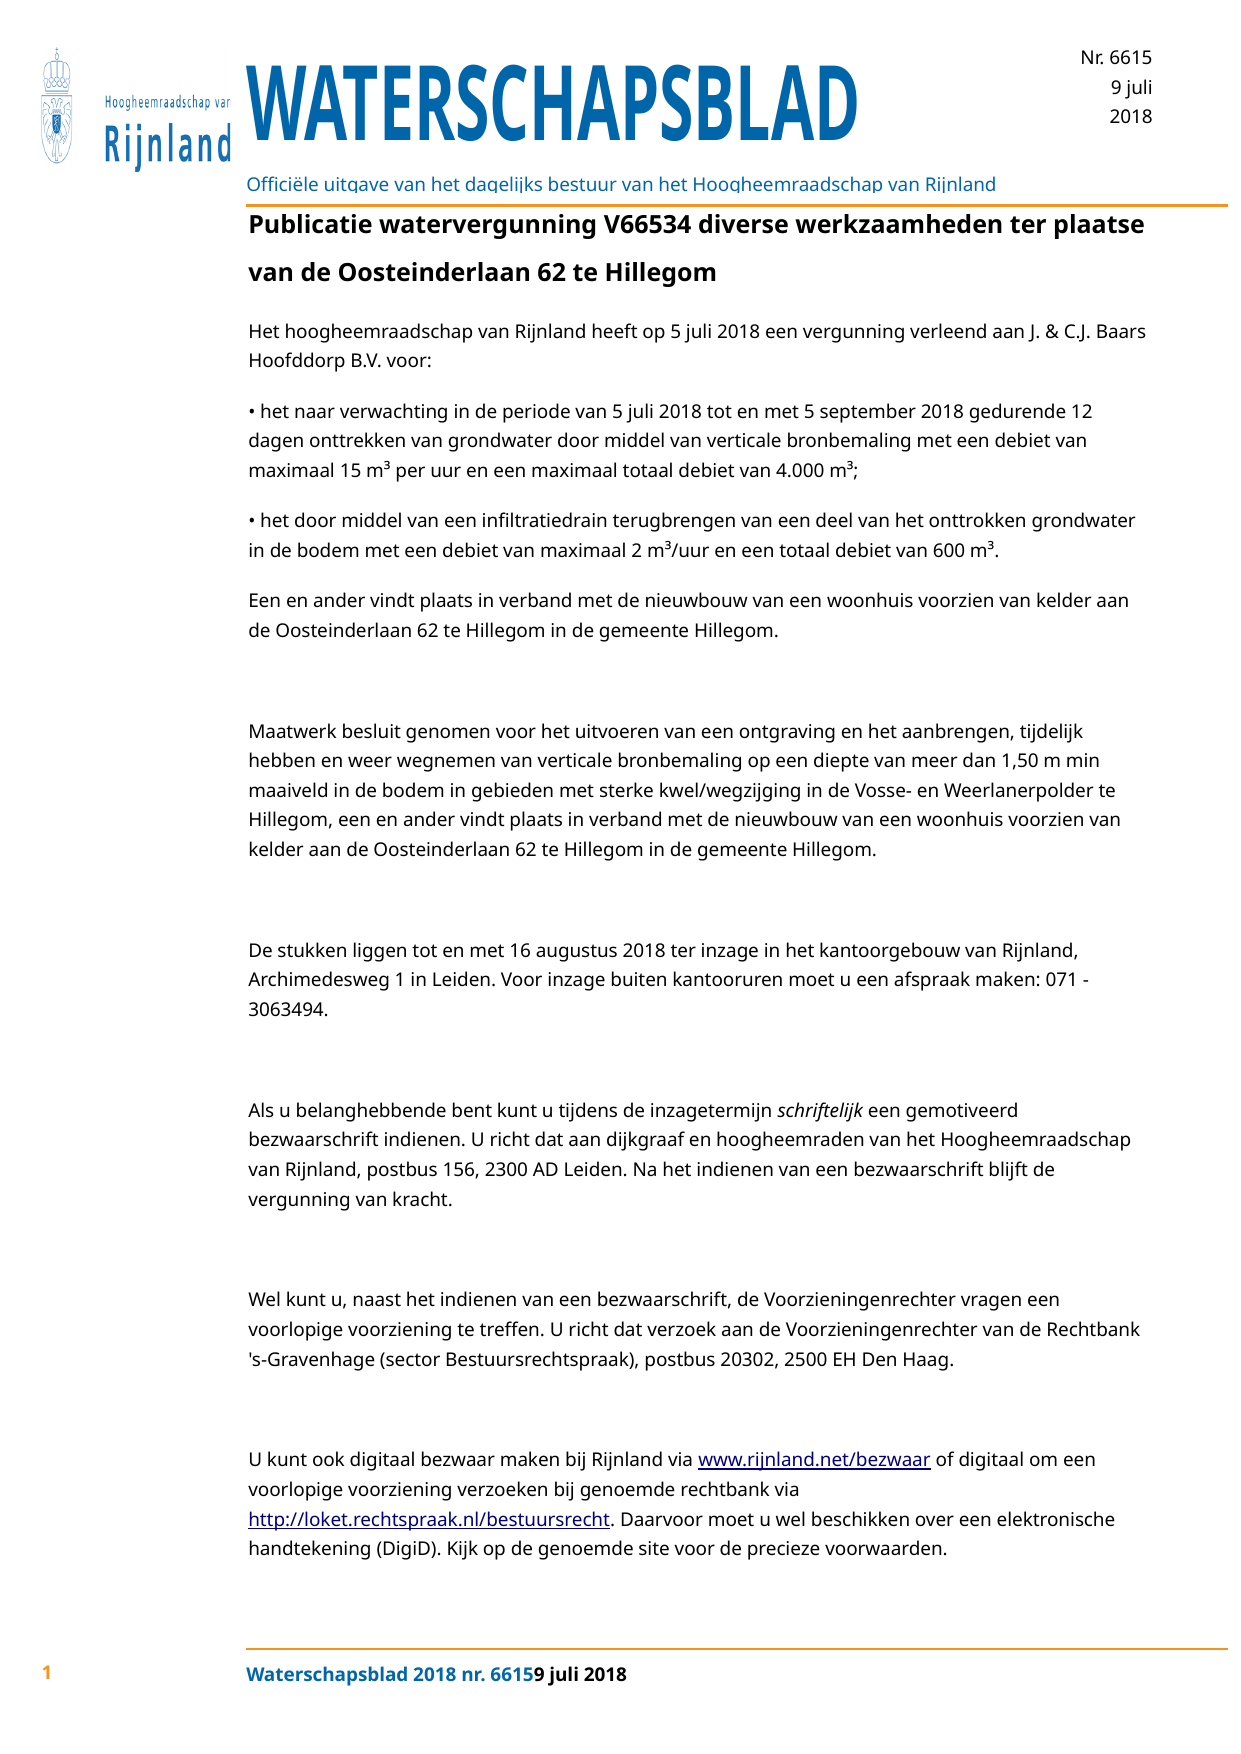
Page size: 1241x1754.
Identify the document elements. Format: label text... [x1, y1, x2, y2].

text • het door middel van een infiltratiedrain terugbrengen van een deel van het onttrokken grondwater in de bodem met een debiet van maximaal 2 m³/uur en een totaal debiet van 600 m³. [248, 507, 1152, 563]
text De stukken liggen tot en met 16 augustus 2018 ter inzage in het kantoorgebouw van Rijnland, Archimedesweg 1 in Leiden. Voor inzage buiten kantooruren moet u een afspraak maken: 071 - 3063494. [248, 937, 1152, 1022]
text • het naar verwachting in de periode van 5 juli 2018 tot en met 5 september 2018 gedurende 12 dagen onttrekken van grondwater door middel van verticale bronbemaling met een debiet van maximaal 15 m³ per uur en een maximaal totaal debiet van 4.000 m³; [248, 398, 1152, 483]
text Als u belanghebbende bent kunt u tijdens de inzagetermijn schriftelijk een gemotiveerd bezwaarschrift indienen. U richt dat aan dijkgraaf en hoogheemraden van het Hoogheemraadschap van Rijnland, postbus 156, 2300 AD Leiden. Na het indienen van een bezwaarschrift blijft de vergunning van kracht. [248, 1097, 1152, 1212]
text Publicatie watervergunning V66534 diverse werkzaamheden ter plaatse van de Oosteinderlaan 62 te Hillegom [248, 207, 1152, 288]
text Een en ander vindt plaats in verband met de nieuwbouw van een woonhuis voorzien van kelder aan de Oosteinderlaan 62 te Hillegom in de gemeente Hillegom. [248, 587, 1152, 643]
text Het hoogheemraadschap van Rijnland heeft op 5 juli 2018 een vergunning verleend aan J. & C.J. Baars Hoofddorp B.V. voor: [248, 318, 1152, 373]
text Wel kunt u, naast het indienen van een bezwaarschrift, de Voorzieningenrechter vragen een voorlopige voorziening te treffen. U richt dat verzoek aan de Voorzieningenrechter van de Rechtbank 's-Gravenhage (sector Bestuursrechtspraak), postbus 20302, 2500 EH Den Haag. [248, 1287, 1152, 1372]
picture [41, 47, 231, 172]
text U kunt ook digitaal bezwaar maken bij Rijnland via www.rijnland.net/bezwaar of digitaal om een voorlopige voorziening verzoeken bij genoemde rechtbank via http://loket.rechtspraak.nl/bestuursrecht. Daarvoor moet u wel beschikken over een elektronische handtekening (DigiD). Kijk op de genoemde site voor de precieze voorwaarden. [248, 1447, 1152, 1561]
text Maatwerk besluit genomen voor het uitvoeren van een ontgraving en het aanbrengen, tijdelijk hebben en weer wegnemen van verticale bronbemaling op een diepte van meer dan 1,50 m min maaiveld in de bodem in gebieden met sterke kwel/wegzijging in de Vosse- en Weerlanerpolder te Hillegom, een en ander vindt plaats in verband met de nieuwbouw van een woonhuis voorzien van kelder aan de Oosteinderlaan 62 te Hillegom in de gemeente Hillegom. [248, 718, 1152, 862]
